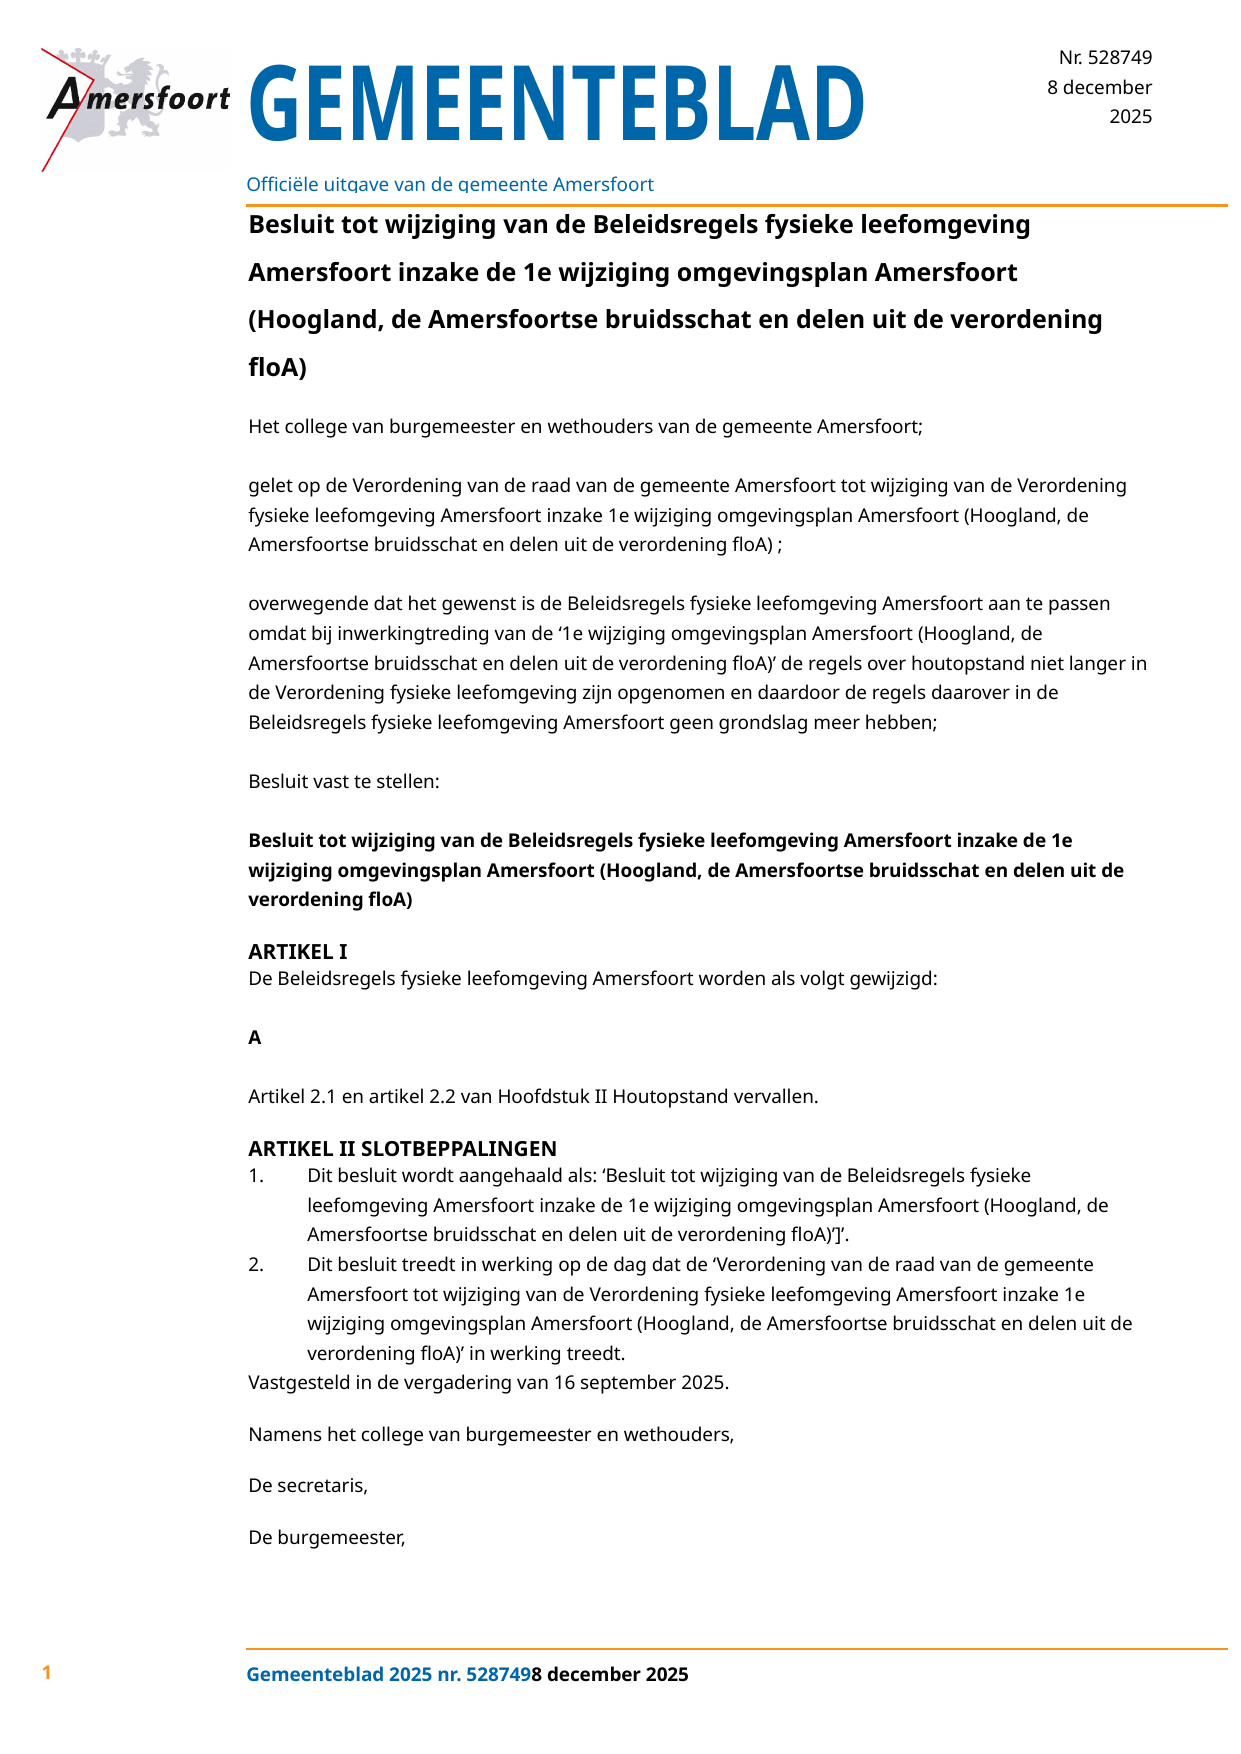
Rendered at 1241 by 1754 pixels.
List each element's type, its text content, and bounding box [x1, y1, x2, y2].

text gelet op de Verordening van de raad van de gemeente Amersfoort tot wijziging van de Verordening fysieke leefomgeving Amersfoort inzake 1e wijziging omgevingsplan Amersfoort (Hoogland, de Amersfoortse bruidsschat en delen uit de verordening floA) ; [248, 472, 1152, 557]
text Vastgesteld in de vergadering van 16 september 2025. [248, 1369, 1152, 1395]
text De secretaris, [248, 1472, 1152, 1498]
text Artikel 2.1 en artikel 2.2 van Hoofdstuk II Houtopstand vervallen. [248, 1084, 1152, 1109]
text ARTIKEL II SLOTBEPPALINGEN [248, 1134, 1152, 1162]
list Dit besluit treedt in werking op de dag dat de ‘Verordening van de raad van de gemeente Amersfoort tot wijziging van de Verordening fysieke leefomgeving Amersfoort inzake 1e wijziging omgevingsplan Amersfoort (Hoogland, de Amersfoortse bruidsschat en delen uit de verordening floA)’ in werking treedt. [248, 1251, 1152, 1366]
text Besluit tot wijziging van de Beleidsregels fysieke leefomgeving Amersfoort inzake de 1e wijziging omgevingsplan Amersfoort (Hoogland, de Amersfoortse bruidsschat en delen uit de verordening floA) [248, 827, 1152, 912]
text De Beleidsregels fysieke leefomgeving Amersfoort worden als volgt gewijzigd: [248, 965, 1152, 991]
text Namens het college van burgemeester en wethouders, [248, 1421, 1152, 1447]
text Besluit tot wijziging van de Beleidsregels fysieke leefomgeving Amersfoort inzake de 1e wijziging omgevingsplan Amersfoort (Hoogland, de Amersfoortse bruidsschat en delen uit de verordening floA) [248, 207, 1152, 384]
text overwegende dat het gewenst is de Beleidsregels fysieke leefomgeving Amersfoort aan te passen omdat bij inwerkingtreding van de ‘1e wijziging omgevingsplan Amersfoort (Hoogland, de Amersfoortse bruidsschat en delen uit de verordening floA)’ de regels over houtopstand niet langer in de Verordening fysieke leefomgeving zijn opgenomen en daardoor de regels daarover in de Beleidsregels fysieke leefomgeving Amersfoort geen grondslag meer hebben; [248, 591, 1152, 735]
text A [248, 1024, 1152, 1050]
list Dit besluit wordt aangehaald als: ‘Besluit tot wijziging van de Beleidsregels fysieke leefomgeving Amersfoort inzake de 1e wijziging omgevingsplan Amersfoort (Hoogland, de Amersfoortse bruidsschat en delen uit de verordening floA)’]’. [248, 1162, 1152, 1247]
text De burgemeester, [248, 1524, 1152, 1550]
text Besluit vast te stellen: [248, 768, 1152, 794]
text ARTIKEL I [248, 937, 1152, 965]
text Het college van burgemeester en wethouders van de gemeente Amersfoort; [248, 413, 1152, 439]
picture [41, 47, 231, 172]
